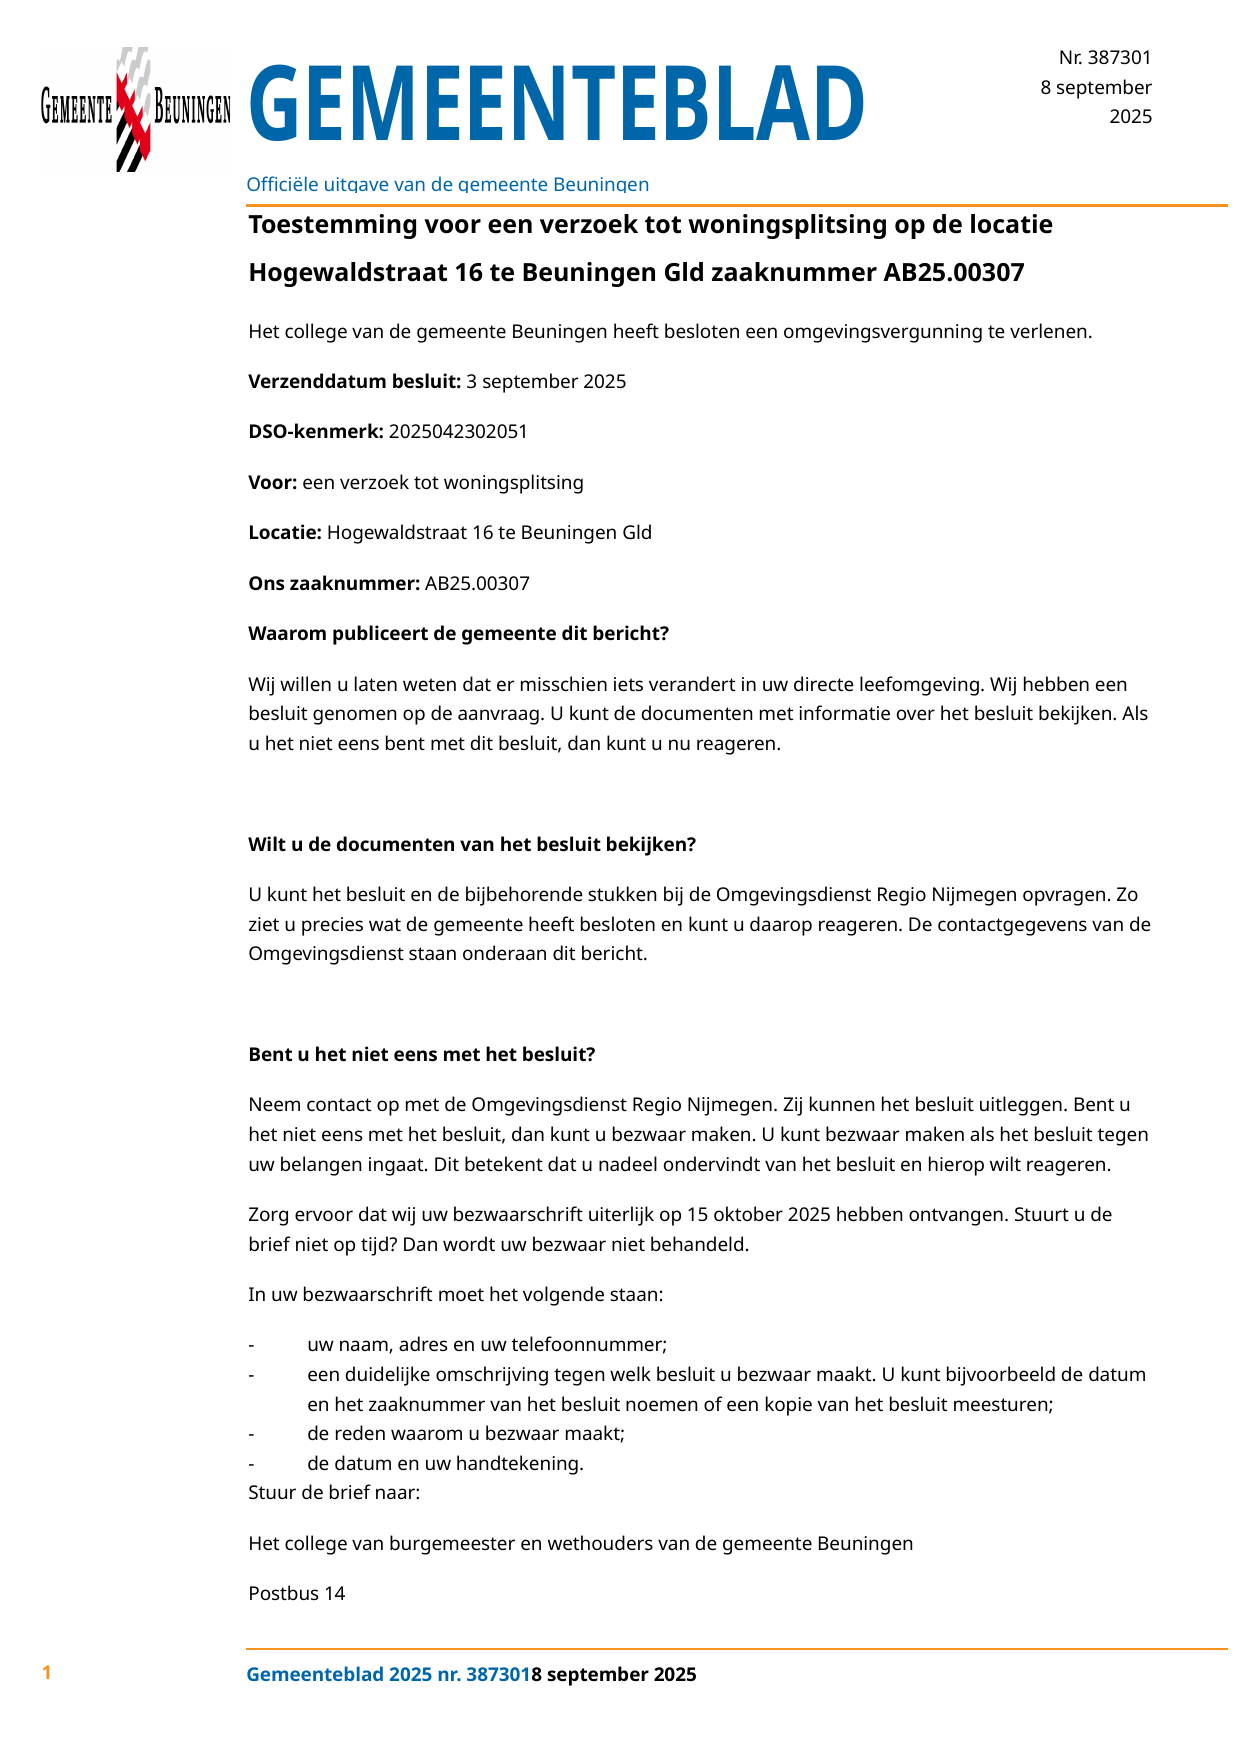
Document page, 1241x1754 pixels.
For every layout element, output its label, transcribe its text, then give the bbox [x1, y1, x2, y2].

text Wilt u de documenten van het besluit bekijken? [248, 831, 1152, 857]
text In uw bezwaarschrift moet het volgende staan: [248, 1281, 1152, 1307]
text Waarom publiceert de gemeente dit bericht? [248, 620, 1152, 646]
text DSO-kenmerk: 2025042302051 [248, 419, 1152, 444]
text Locatie: Hogewaldstraat 16 te Beuningen Gld [248, 519, 1152, 545]
text Het college van de gemeente Beuningen heeft besloten een omgevingsvergunning te verlenen. [248, 318, 1152, 344]
list de datum en uw handtekening. [248, 1450, 1152, 1476]
text Ons zaaknummer: AB25.00307 [248, 570, 1152, 596]
text Verzenddatum besluit: 3 september 2025 [248, 368, 1152, 394]
text Stuur de brief naar: [248, 1479, 1152, 1505]
text Postbus 14 [248, 1580, 1152, 1606]
text Toestemming voor een verzoek tot woningsplitsing op de locatie Hogewaldstraat 16 te Beuningen Gld zaaknummer AB25.00307 [248, 207, 1152, 288]
text Het college van burgemeester en wethouders van de gemeente Beuningen [248, 1530, 1152, 1556]
picture [41, 47, 231, 172]
list de reden waarom u bezwaar maakt; [248, 1420, 1152, 1446]
text Neem contact op met de Omgevingsdienst Regio Nijmegen. Zij kunnen het besluit uitleggen. Bent u het niet eens met het besluit, dan kunt u bezwaar maken. U kunt bezwaar maken als het besluit tegen uw belangen ingaat. Dit betekent dat u nadeel ondervindt van het besluit en hierop wilt reageren. [248, 1092, 1152, 1177]
list uw naam, adres en uw telefoonnummer; [248, 1332, 1152, 1357]
list een duidelijke omschrijving tegen welk besluit u bezwaar maakt. U kunt bijvoorbeeld de datum en het zaaknummer van het besluit noemen of een kopie van het besluit meesturen; [248, 1361, 1152, 1417]
text Zorg ervoor dat wij uw bezwaarschrift uiterlijk op 15 oktober 2025 hebben ontvangen. Stuurt u de brief niet op tijd? Dan wordt uw bezwaar niet behandeld. [248, 1201, 1152, 1257]
text Bent u het niet eens met het besluit? [248, 1041, 1152, 1067]
text Wij willen u laten weten dat er misschien iets verandert in uw directe leefomgeving. Wij hebben een besluit genomen op de aanvraag. U kunt de documenten met informatie over het besluit bekijken. Als u het niet eens bent met dit besluit, dan kunt u nu reageren. [248, 671, 1152, 756]
text U kunt het besluit en de bijbehorende stukken bij de Omgevingsdienst Regio Nijmegen opvragen. Zo ziet u precies wat de gemeente heeft besloten en kunt u daarop reageren. De contactgegevens van de Omgevingsdienst staan onderaan dit bericht. [248, 881, 1152, 966]
text Voor: een verzoek tot woningsplitsing [248, 469, 1152, 495]
